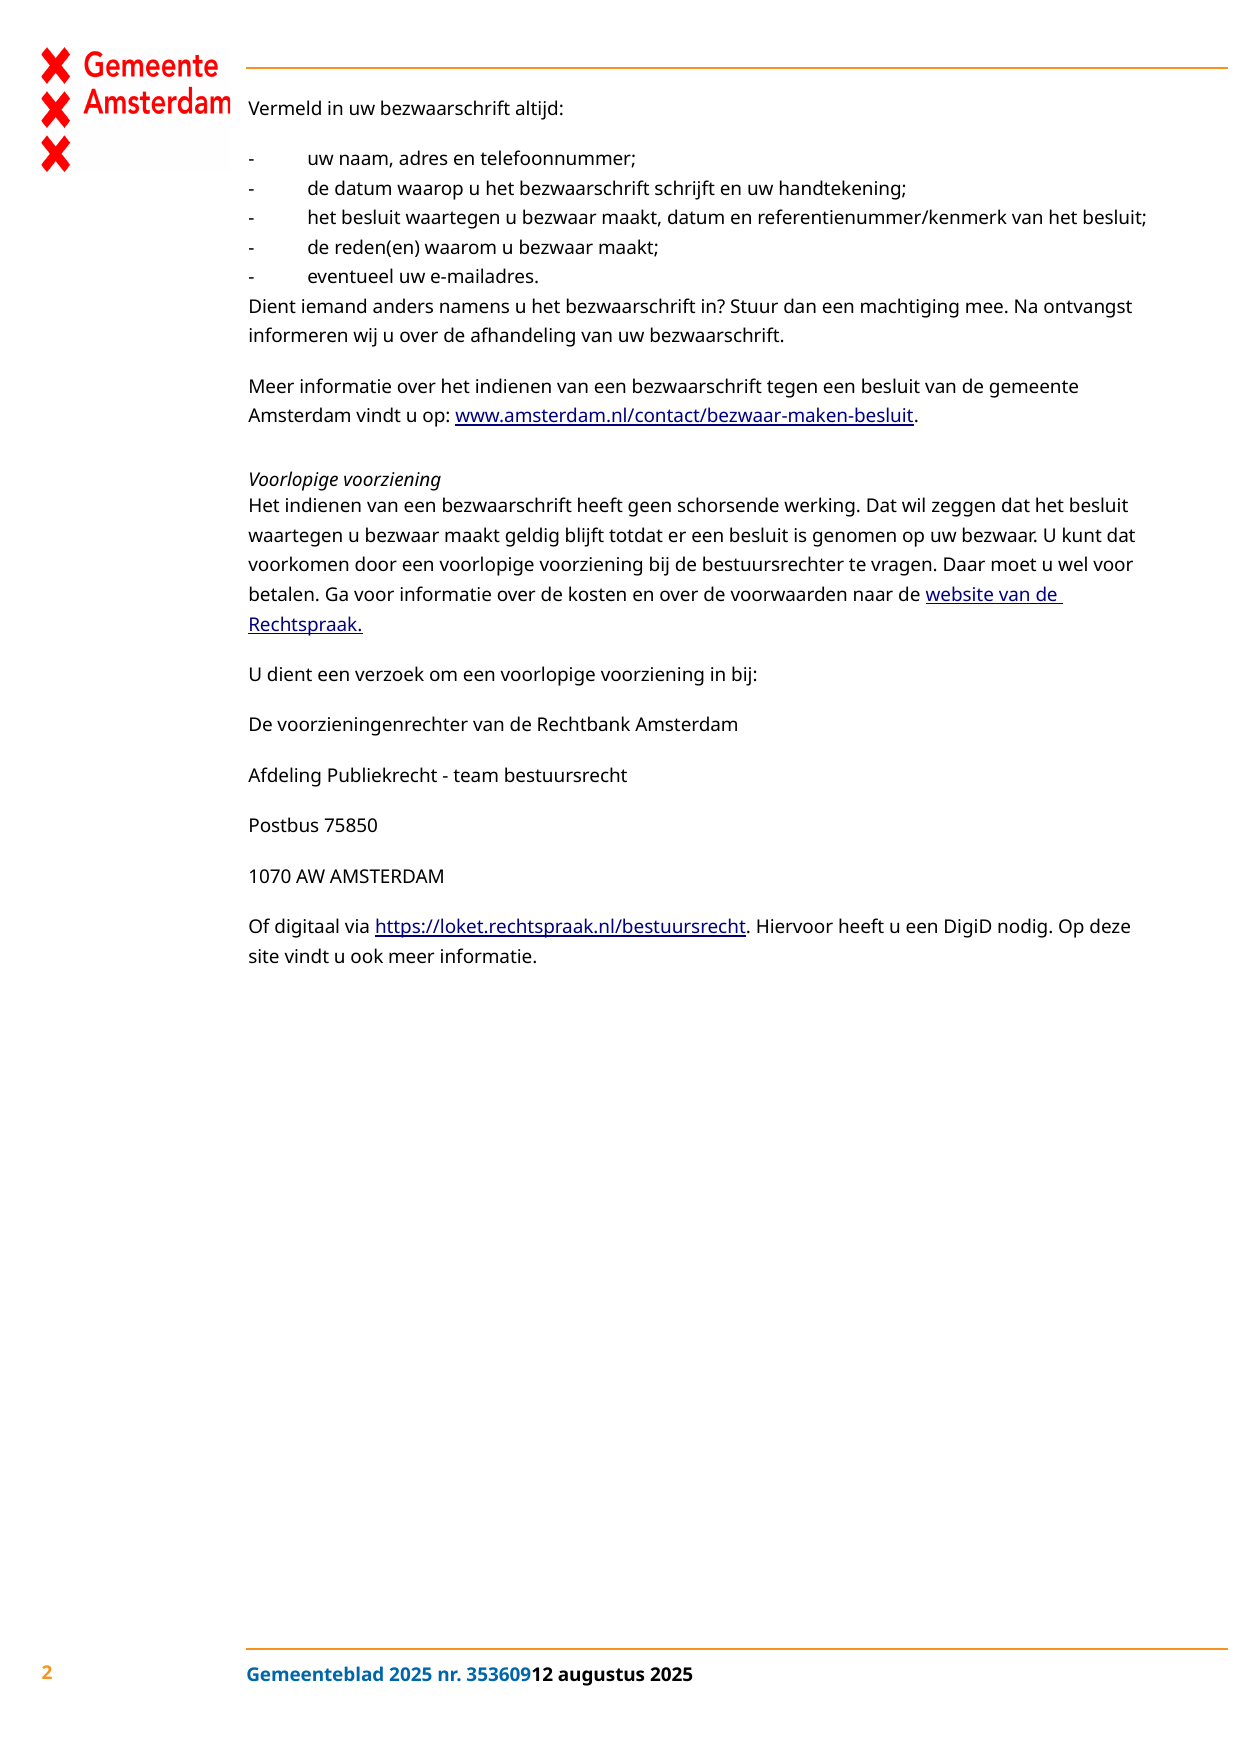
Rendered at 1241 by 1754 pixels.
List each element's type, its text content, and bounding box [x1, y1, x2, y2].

text U dient een verzoek om een voorlopige voorziening in bij: [248, 661, 1152, 687]
list de datum waarop u het bezwaarschrift schrijft en uw handtekening; [248, 175, 1152, 201]
text Meer informatie over het indienen van een bezwaarschrift tegen een besluit van de gemeente Amsterdam vindt u op: www.amsterdam.nl/contact/bezwaar-maken-besluit. [248, 373, 1152, 428]
text Afdeling Publiekrecht - team bestuursrecht [248, 762, 1152, 788]
list uw naam, adres en telefoonnummer; [248, 145, 1152, 171]
text De voorzieningenrechter van de Rechtbank Amsterdam [248, 712, 1152, 737]
text Postbus 75850 [248, 812, 1152, 838]
list de reden(en) waarom u bezwaar maakt; [248, 234, 1152, 260]
text Of digitaal via https://loket.rechtspraak.nl/bestuursrecht. Hiervoor heeft u een DigiD nodig. Op deze site vindt u ook meer informatie. [248, 913, 1152, 968]
text Het indienen van een bezwaarschrift heeft geen schorsende werking. Dat wil zeggen dat het besluit waartegen u bezwaar maakt geldig blijft totdat er een besluit is genomen op uw bezwaar. U kunt dat voorkomen door een voorlopige voorziening bij de bestuursrechter te vragen. Daar moet u wel voor betalen. Ga voor informatie over de kosten en over de voorwaarden naar de website van de Rechtspraak. [248, 492, 1152, 636]
text Vermeld in uw bezwaarschrift altijd: [248, 95, 1152, 121]
text Voorlopige voorziening [248, 467, 1152, 492]
picture [41, 47, 231, 172]
text 1070 AW AMSTERDAM [248, 863, 1152, 888]
text Dient iemand anders namens u het bezwaarschrift in? Stuur dan een machtiging mee. Na ontvangst informeren wij u over de afhandeling van uw bezwaarschrift. [248, 293, 1152, 348]
list het besluit waartegen u bezwaar maakt, datum en referentienummer/kenmerk van het besluit; [248, 204, 1152, 230]
list eventueel uw e-mailadres. [248, 263, 1152, 289]
